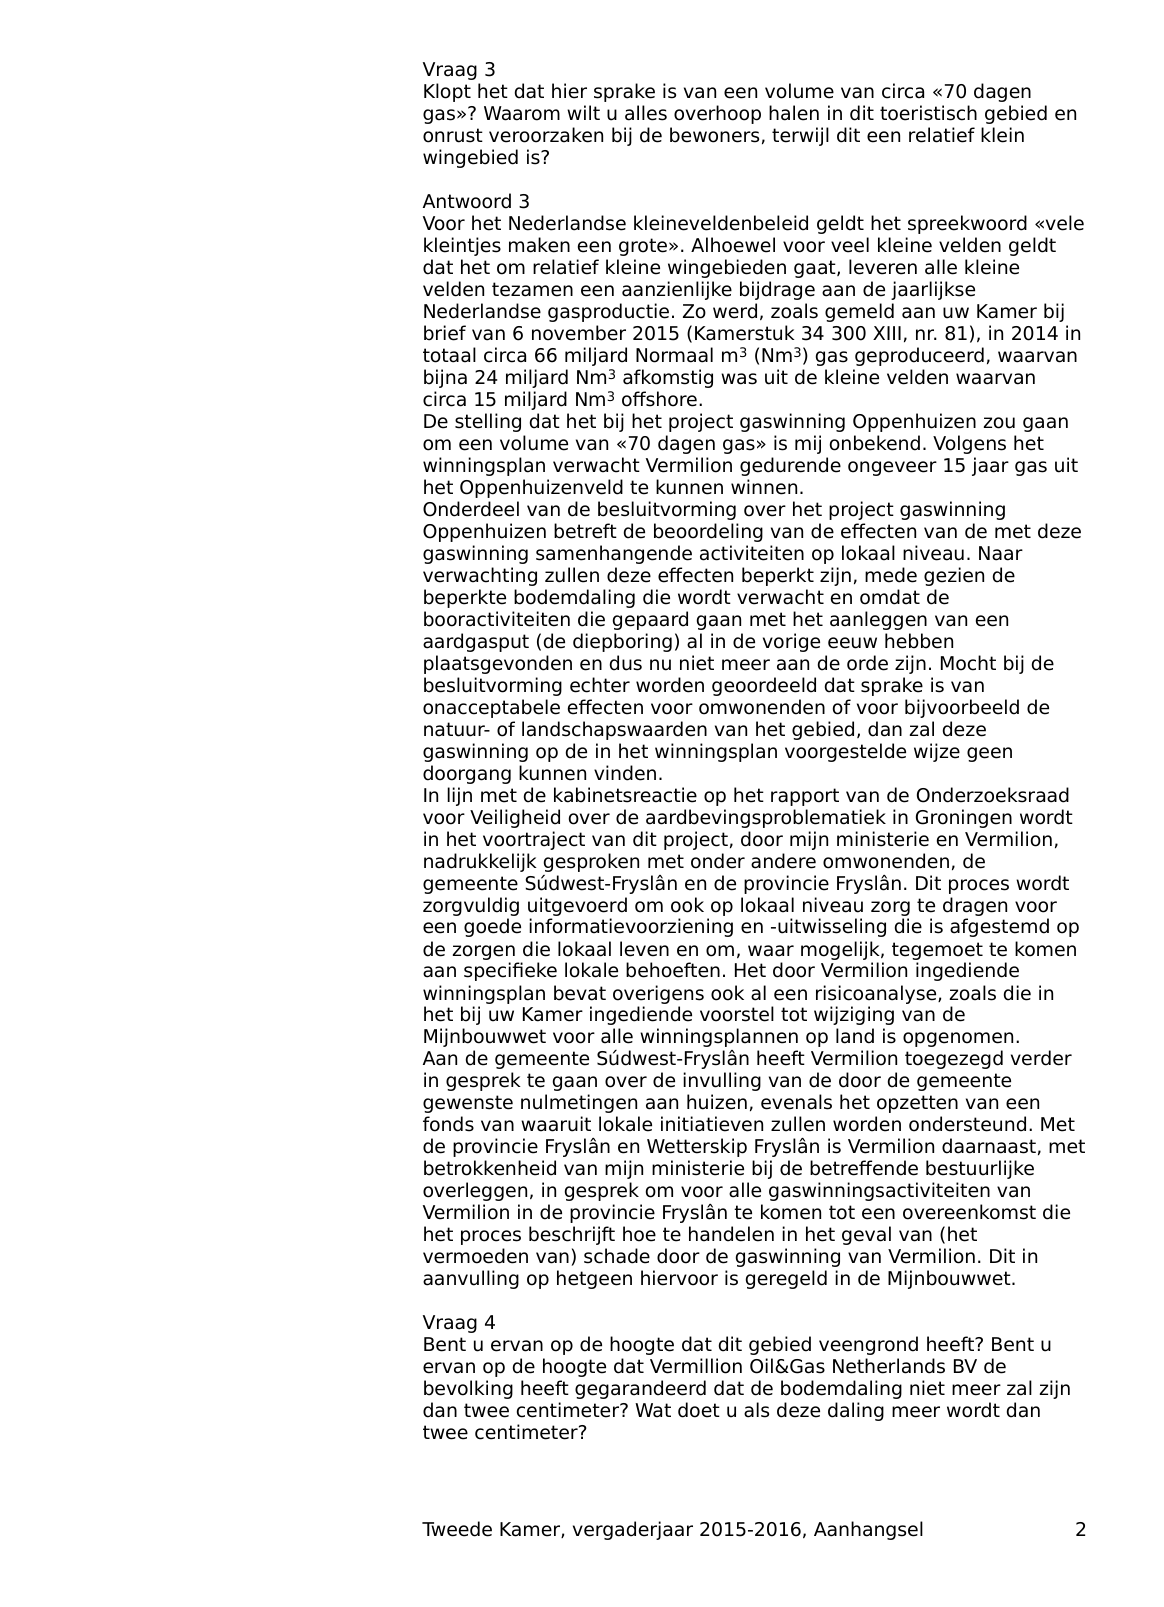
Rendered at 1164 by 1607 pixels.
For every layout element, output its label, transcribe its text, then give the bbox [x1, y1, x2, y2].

text Aan de gemeente Súdwest-Fryslân heeft Vermilion toegezegd verder in gesprek te gaan over de invulling van de door de gemeente gewenste nulmetingen aan huizen, evenals het opzetten van een fonds van waaruit lokale initiatieven zullen worden ondersteund. Met de provincie Fryslân en Wetterskip Fryslân is Vermilion daarnaast, met betrokkenheid van mijn ministerie bij de betreffende bestuurlijke overleggen, in gesprek om voor alle gaswinningsactiviteiten van Vermilion in de provincie Fryslân te komen tot een overeenkomst die het proces beschrijft hoe te handelen in het geval van (het vermoeden van) schade door de gaswinning van Vermilion. Dit in aanvulling op hetgeen hiervoor is geregeld in de Mijnbouwwet. [422, 1048, 1087, 1290]
text Onderdeel van de besluitvorming over het project gaswinning Oppenhuizen betreft de beoordeling van de effecten van de met deze gaswinning samenhangende activiteiten op lokaal niveau. Naar verwachting zullen deze effecten beperkt zijn, mede gezien de beperkte bodemdaling die wordt verwacht en omdat de booractiviteiten die gepaard gaan met het aanleggen van een aardgasput (de diepboring) al in de vorige eeuw hebben plaatsgevonden en dus nu niet meer aan de orde zijn. Mocht bij de besluitvorming echter worden geoordeeld dat sprake is van onacceptabele effecten voor omwonenden of voor bijvoorbeeld de natuur- of landschapswaarden van het gebied, dan zal deze gaswinning op de in het winningsplan voorgestelde wijze geen doorgang kunnen vinden. [422, 499, 1087, 784]
text De stelling dat het bij het project gaswinning Oppenhuizen zou gaan om een volume van «70 dagen gas» is mij onbekend. Volgens het winningsplan verwacht Vermilion gedurende ongeveer 15 jaar gas uit het Oppenhuizenveld te kunnen winnen. [422, 411, 1087, 499]
text Antwoord 3 [422, 191, 1087, 213]
text In lijn met de kabinetsreactie op het rapport van de Onderzoeksraad voor Veiligheid over de aardbevingsproblematiek in Groningen wordt in het voortraject van dit project, door mijn ministerie en Vermilion, nadrukkelijk gesproken met onder andere omwonenden, de gemeente Súdwest-Fryslân en de provincie Fryslân. Dit proces wordt zorgvuldig uitgevoerd om ook op lokaal niveau zorg te dragen voor een goede informatievoorziening en -uitwisseling die is afgestemd op de zorgen die lokaal leven en om, waar mogelijk, tegemoet te komen aan specifieke lokale behoeften. Het door Vermilion ingediende winningsplan bevat overigens ook al een risicoanalyse, zoals die in het bij uw Kamer ingediende voorstel tot wijziging van de Mijnbouwwet voor alle winningsplannen op land is opgenomen. [422, 784, 1087, 1048]
text Voor het Nederlandse kleineveldenbeleid geldt het spreekwoord «vele kleintjes maken een grote». Alhoewel voor veel kleine velden geldt dat het om relatief kleine wingebieden gaat, leveren alle kleine velden tezamen een aanzienlijke bijdrage aan de jaarlijkse Nederlandse gasproductie. Zo werd, zoals gemeld aan uw Kamer bij brief van 6 november 2015 (Kamerstuk 34 300 XIII, nr. 81), in 2014 in totaal circa 66 miljard Normaal m3 (Nm3) gas geproduceerd, waarvan bijna 24 miljard Nm3 afkomstig was uit de kleine velden waarvan circa 15 miljard Nm3 offshore. [422, 213, 1087, 411]
text Bent u ervan op de hoogte dat dit gebied veengrond heeft? Bent u ervan op de hoogte dat Vermillion Oil&Gas Netherlands BV de bevolking heeft gegarandeerd dat de bodemdaling niet meer zal zijn dan twee centimeter? Wat doet u als deze daling meer wordt dan twee centimeter? [422, 1334, 1087, 1444]
text Vraag 3 [422, 59, 1087, 81]
text Klopt het dat hier sprake is van een volume van circa «70 dagen gas»? Waarom wilt u alles overhoop halen in dit toeristisch gebied en onrust veroorzaken bij de bewoners, terwijl dit een relatief klein wingebied is? [422, 81, 1087, 169]
text Vraag 4 [422, 1312, 1087, 1334]
